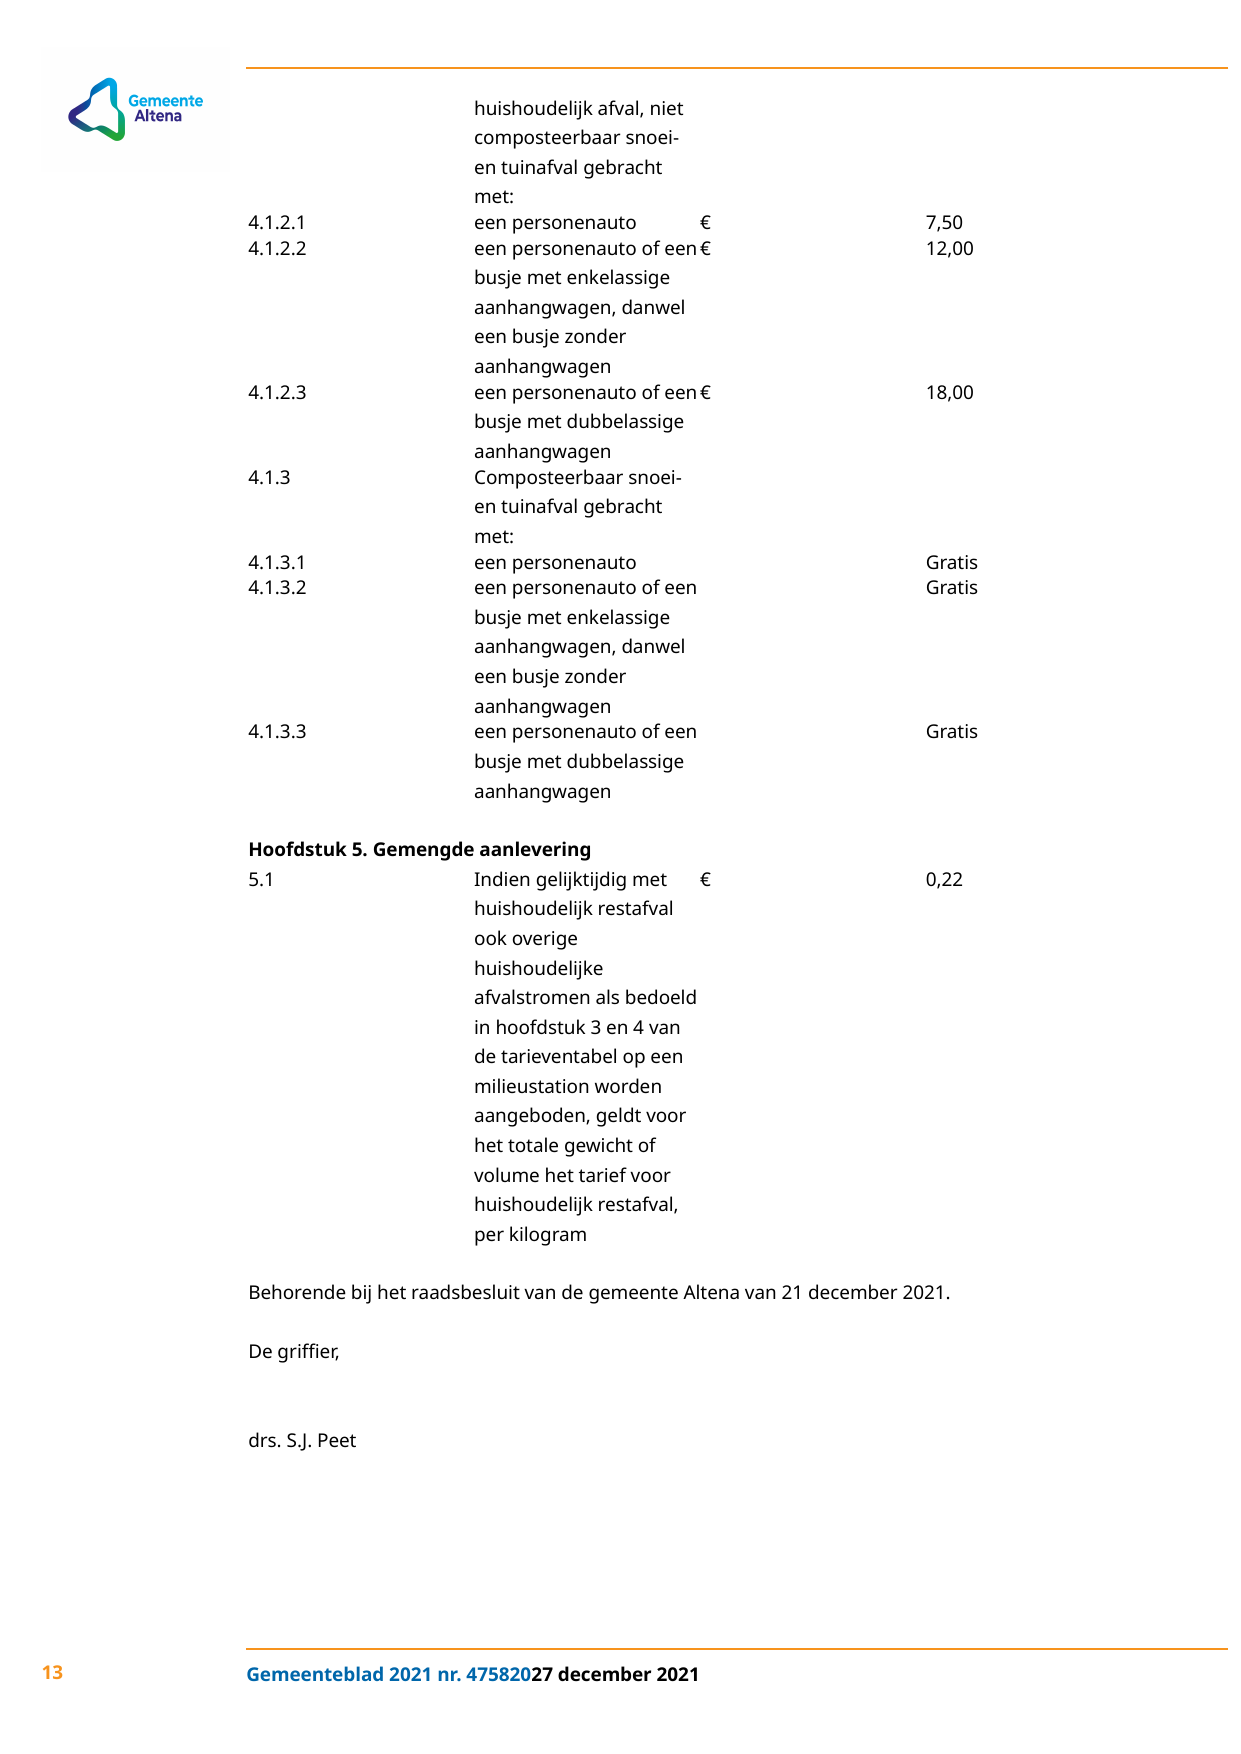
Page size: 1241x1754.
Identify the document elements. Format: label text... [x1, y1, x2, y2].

table_header Indien gelijktijdig met huishoudelijk restafval ook overige huishoudelijke afvalstromen als bedoeld in hoofdstuk 3 en 4 van de tarieventabel op een milieustation worden aangeboden, geldt voor het totale gewicht of volume het tarief voor huishoudelijk restafval, per kilogram [474, 866, 700, 1247]
table_cell huishoudelijk afval, niet composteerbaar snoei- en tuinafval gebracht met: [474, 95, 700, 209]
table_cell 4.1.3.2 [248, 575, 474, 719]
picture [41, 47, 231, 172]
table_cell [700, 549, 926, 574]
table_cell 18,00 [926, 379, 1152, 464]
text De griffier, [248, 1339, 1152, 1364]
table_cell [700, 719, 926, 803]
table_cell een personenauto of een busje met enkelassige aanhangwagen, danwel een busje zonder aanhangwagen [474, 575, 700, 719]
table_cell [926, 95, 1152, 209]
table_cell een personenauto of een busje met dubbelassige aanhangwagen [474, 379, 700, 464]
table_cell € [700, 209, 926, 235]
table_cell een personenauto [474, 209, 700, 235]
table_cell [700, 95, 926, 209]
table_cell [926, 464, 1152, 549]
text Hoofdstuk 5. Gemengde aanlevering [248, 836, 1152, 862]
table_cell Gratis [926, 719, 1152, 803]
table_cell 4.1.2.2 [248, 235, 474, 379]
table_cell een personenauto of een busje met enkelassige aanhangwagen, danwel een busje zonder aanhangwagen [474, 235, 700, 379]
table_cell Composteerbaar snoei- en tuinafval gebracht met: [474, 464, 700, 549]
table_header € [700, 866, 926, 1247]
table_cell een personenauto of een busje met dubbelassige aanhangwagen [474, 719, 700, 803]
table_header 5.1 [248, 866, 474, 1247]
table_cell 7,50 [926, 209, 1152, 235]
table_cell 4.1.3 [248, 464, 474, 549]
table_cell 4.1.2.1 [248, 209, 474, 235]
table_cell 4.1.2.3 [248, 379, 474, 464]
table_header 0,22 [926, 866, 1152, 1247]
text drs. S.J. Peet [248, 1427, 1152, 1453]
table_cell [700, 464, 926, 549]
table_cell Gratis [926, 549, 1152, 574]
table_cell € [700, 235, 926, 379]
table_cell een personenauto [474, 549, 700, 574]
table_cell Gratis [926, 575, 1152, 719]
text Behorende bij het raadsbesluit van de gemeente Altena van 21 december 2021. [248, 1279, 1152, 1305]
table_cell 4.1.3.1 [248, 549, 474, 574]
table_cell 12,00 [926, 235, 1152, 379]
table_cell [700, 575, 926, 719]
table_cell 4.1.3.3 [248, 719, 474, 803]
table_cell € [700, 379, 926, 464]
table_cell [248, 95, 474, 209]
